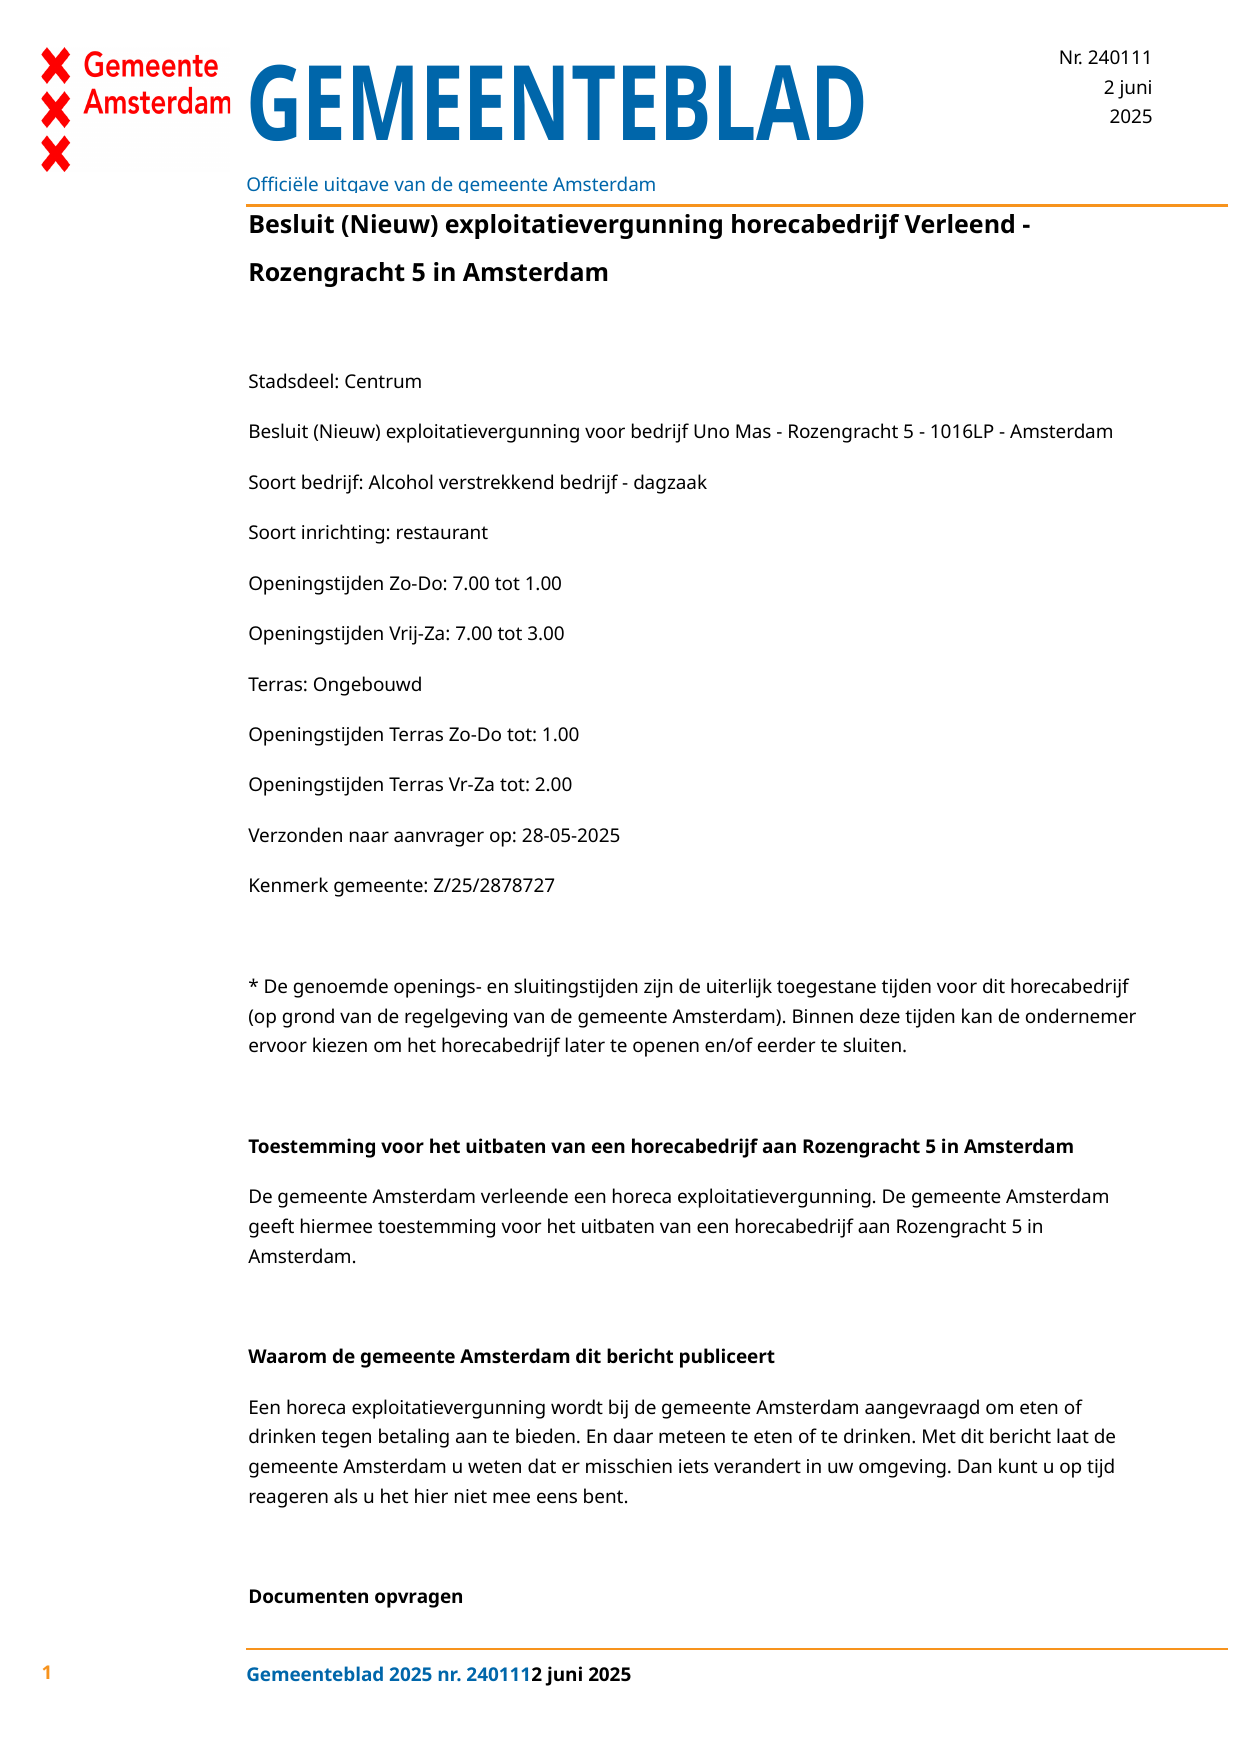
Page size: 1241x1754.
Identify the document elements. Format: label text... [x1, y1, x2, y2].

text Een horeca exploitatievergunning wordt bij de gemeente Amsterdam aangevraagd om eten of drinken tegen betaling aan te bieden. En daar meteen te eten of te drinken. Met dit bericht laat de gemeente Amsterdam u weten dat er misschien iets verandert in uw omgeving. Dan kunt u op tijd reageren als u het hier niet mee eens bent. [248, 1394, 1152, 1509]
text Documenten opvragen [248, 1584, 1152, 1609]
text Verzonden naar aanvrager op: 28-05-2025 [248, 822, 1152, 848]
text Openingstijden Terras Zo-Do tot: 1.00 [248, 721, 1152, 747]
text Besluit (Nieuw) exploitatievergunning voor bedrijf Uno Mas - Rozengracht 5 - 1016LP - Amsterdam [248, 419, 1152, 444]
text Kenmerk gemeente: Z/25/2878727 [248, 872, 1152, 898]
text Soort inrichting: restaurant [248, 519, 1152, 545]
text Openingstijden Vrij-Za: 7.00 tot 3.00 [248, 620, 1152, 646]
text Waarom de gemeente Amsterdam dit bericht publiceert [248, 1344, 1152, 1369]
text Soort bedrijf: Alcohol verstrekkend bedrijf - dagzaak [248, 469, 1152, 495]
text De gemeente Amsterdam verleende een horeca exploitatievergunning. De gemeente Amsterdam geeft hiermee toestemming voor het uitbaten van een horecabedrijf aan Rozengracht 5 in Amsterdam. [248, 1184, 1152, 1269]
text Toestemming voor het uitbaten van een horecabedrijf aan Rozengracht 5 in Amsterdam [248, 1133, 1152, 1159]
text Openingstijden Terras Vr-Za tot: 2.00 [248, 772, 1152, 797]
picture [41, 47, 231, 172]
text * De genoemde openings- en sluitingstijden zijn de uiterlijk toegestane tijden voor dit horecabedrijf (op grond van de regelgeving van de gemeente Amsterdam). Binnen deze tijden kan de ondernemer ervoor kiezen om het horecabedrijf later te openen en/of eerder te sluiten. [248, 973, 1152, 1058]
text Terras: Ongebouwd [248, 671, 1152, 697]
text Openingstijden Zo-Do: 7.00 tot 1.00 [248, 570, 1152, 596]
text Stadsdeel: Centrum [248, 368, 1152, 394]
text Besluit (Nieuw) exploitatievergunning horecabedrijf Verleend - Rozengracht 5 in Amsterdam [248, 207, 1152, 288]
